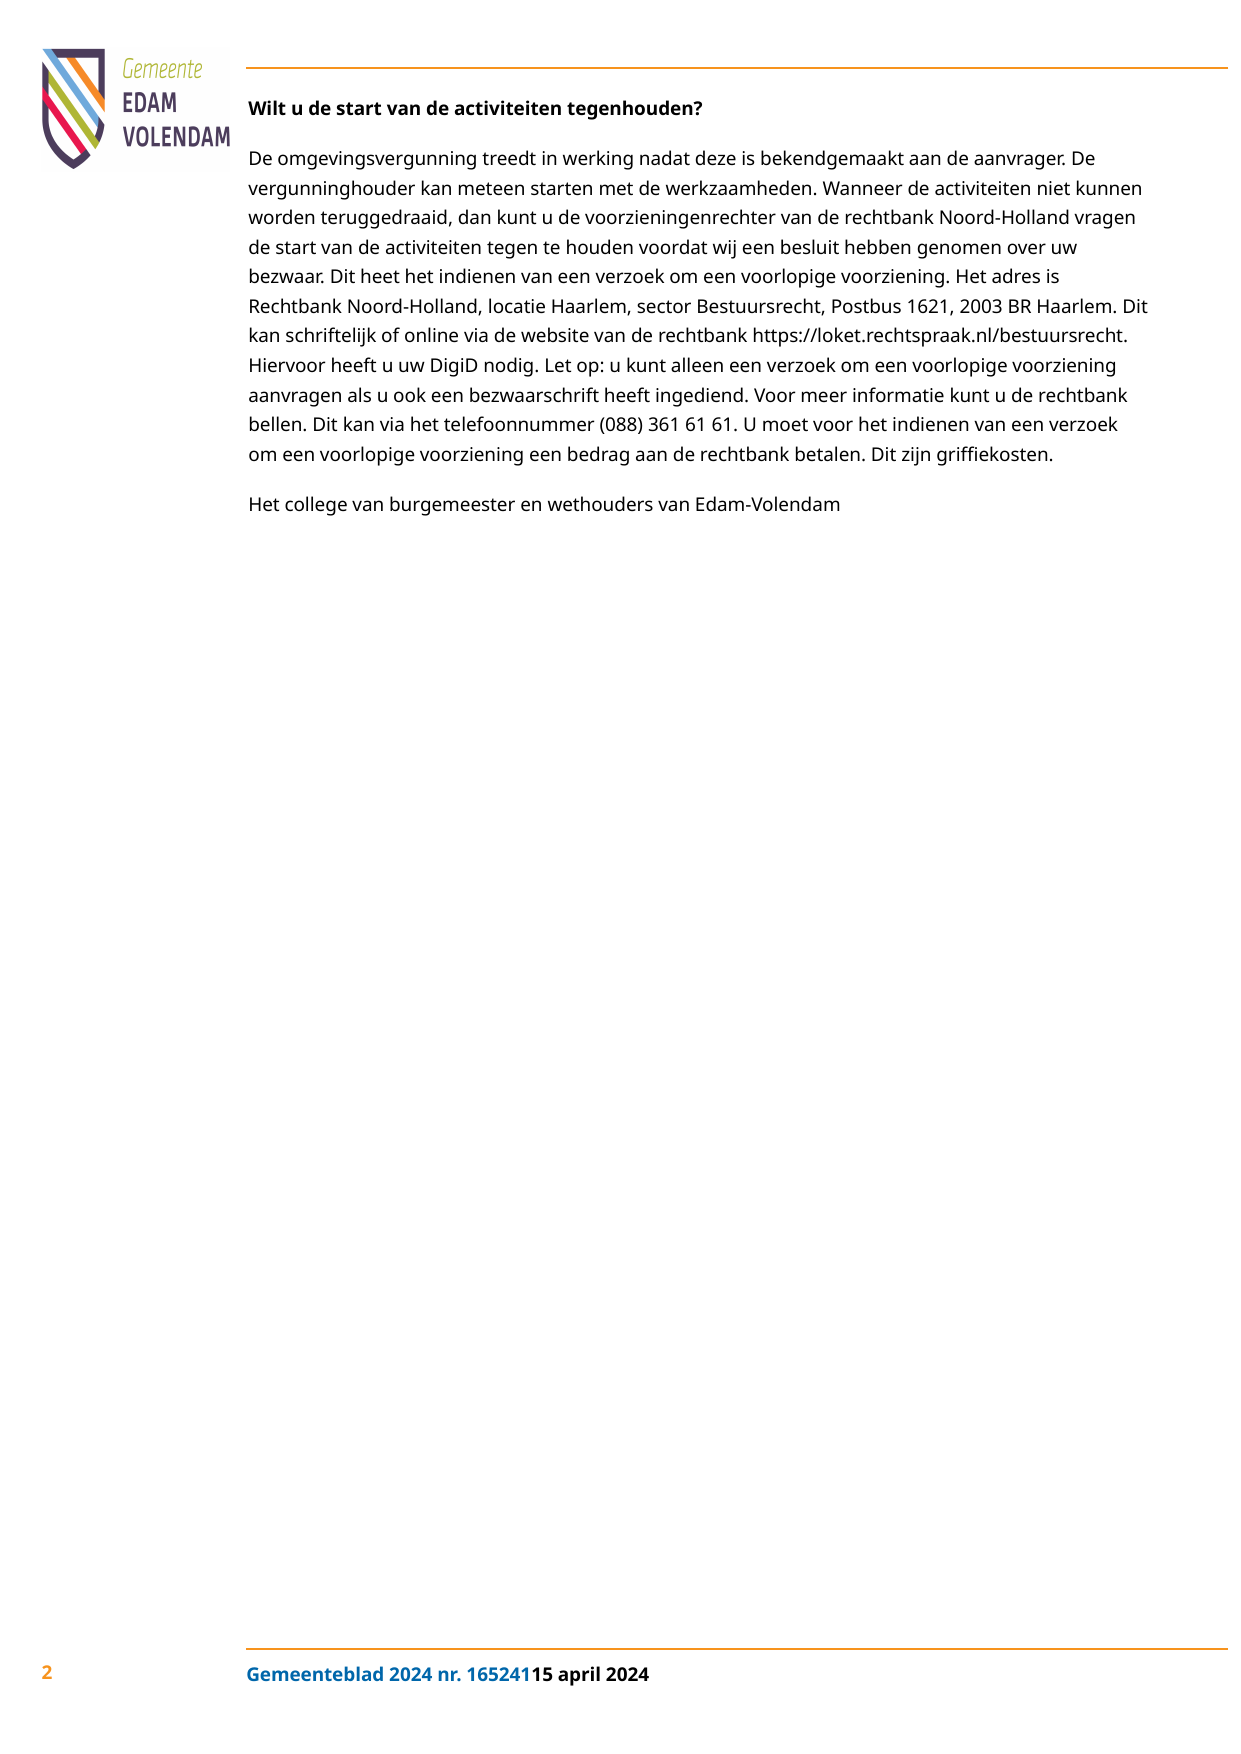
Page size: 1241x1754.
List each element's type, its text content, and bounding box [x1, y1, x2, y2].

text De omgevingsvergunning treedt in werking nadat deze is bekendgemaakt aan de aanvrager. De vergunninghouder kan meteen starten met de werkzaamheden. Wanneer de activiteiten niet kunnen worden teruggedraaid, dan kunt u de voorzieningenrechter van de rechtbank Noord-Holland vragen de start van de activiteiten tegen te houden voordat wij een besluit hebben genomen over uw bezwaar. Dit heet het indienen van een verzoek om een voorlopige voorziening. Het adres is Rechtbank Noord-Holland, locatie Haarlem, sector Bestuursrecht, Postbus 1621, 2003 BR Haarlem. Dit kan schriftelijk of online via de website van de rechtbank https://loket.rechtspraak.nl/bestuursrecht. Hiervoor heeft u uw DigiD nodig. Let op: u kunt alleen een verzoek om een voorlopige voorziening aanvragen als u ook een bezwaarschrift heeft ingediend. Voor meer informatie kunt u de rechtbank bellen. Dit kan via het telefoonnummer (088) 361 61 61. U moet voor het indienen van een verzoek om een voorlopige voorziening een bedrag aan de rechtbank betalen. Dit zijn griffiekosten. [248, 145, 1152, 467]
text Het college van burgemeester en wethouders van Edam-Volendam [248, 491, 1152, 517]
picture [41, 47, 231, 172]
text Wilt u de start van de activiteiten tegenhouden? [248, 95, 1152, 121]
